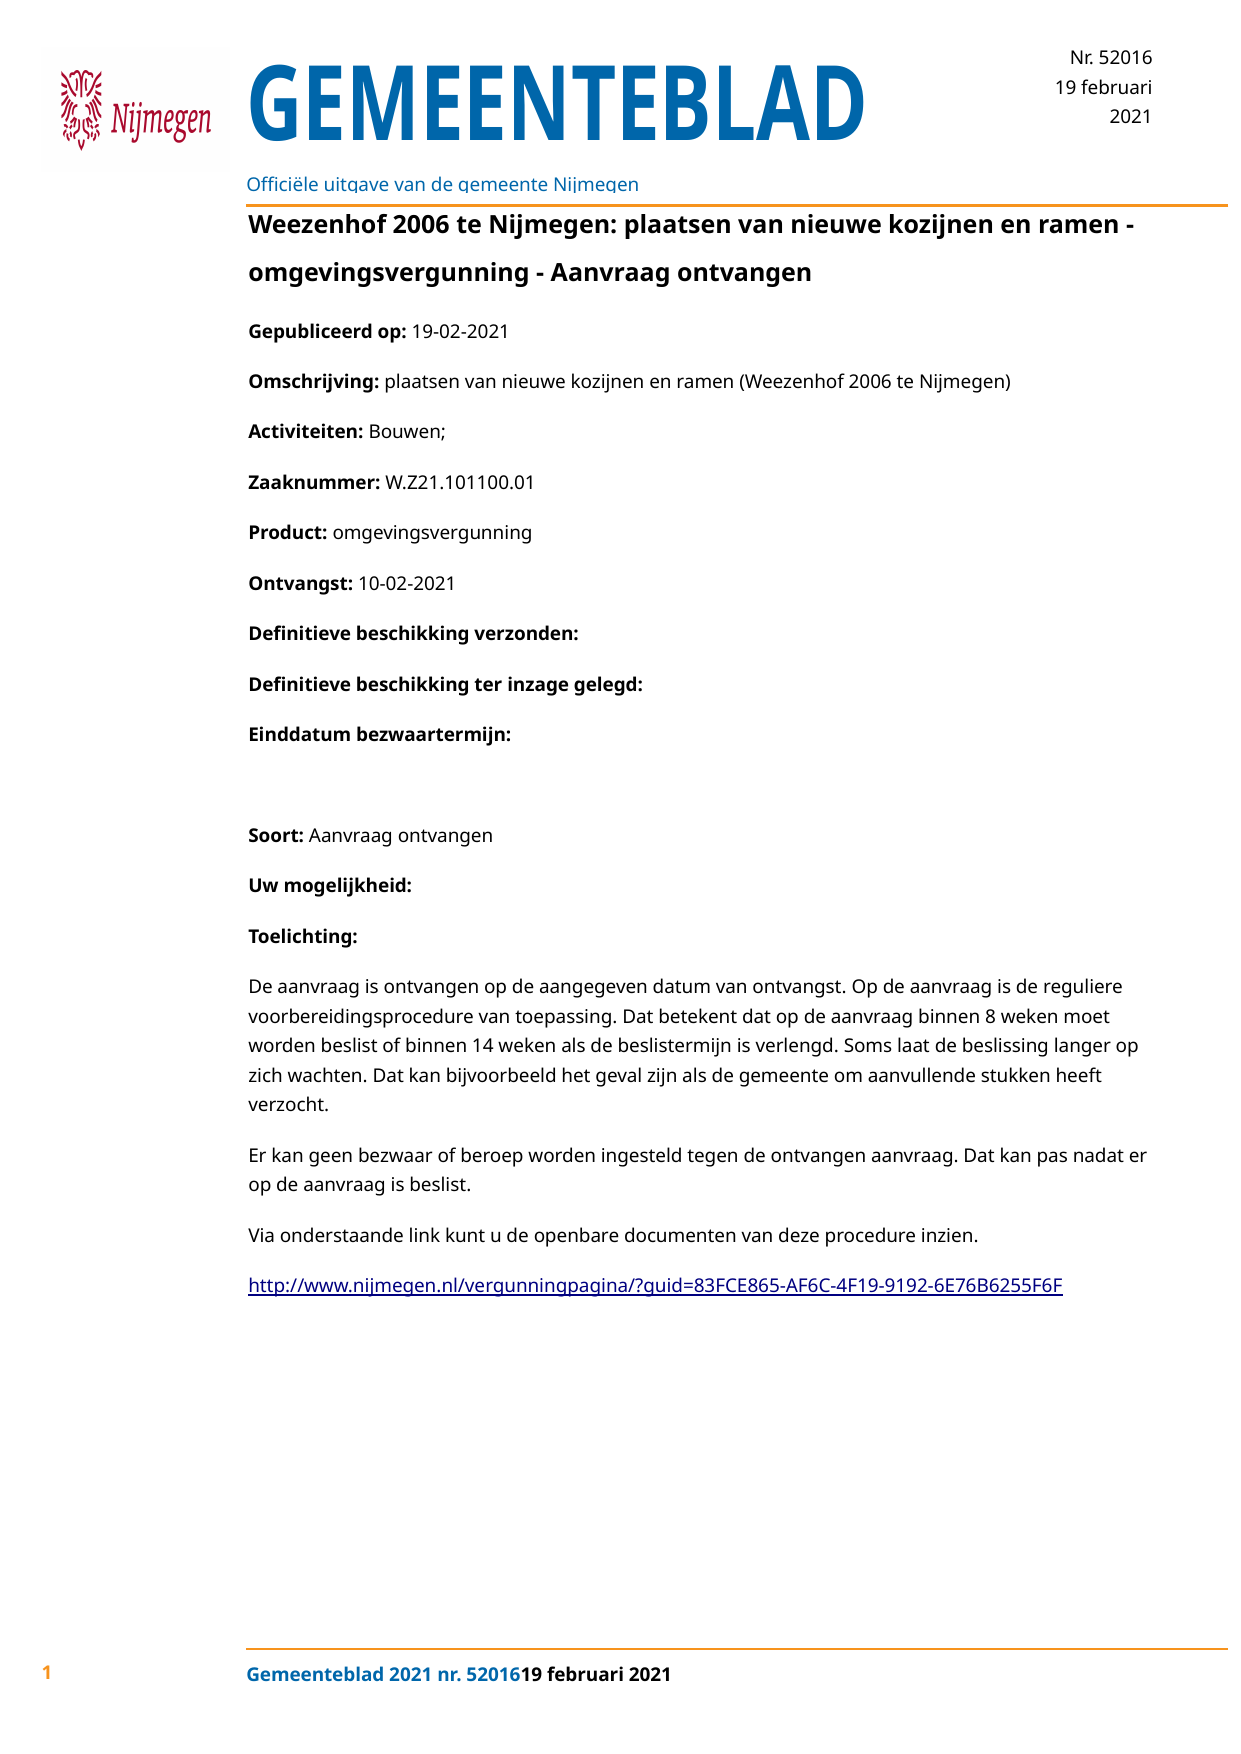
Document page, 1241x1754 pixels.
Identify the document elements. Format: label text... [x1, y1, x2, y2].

text Gepubliceerd op: 19-02-2021 [248, 318, 1152, 344]
text Weezenhof 2006 te Nijmegen: plaatsen van nieuwe kozijnen en ramen - omgevingsvergunning - Aanvraag ontvangen [248, 207, 1152, 288]
text Activiteiten: Bouwen; [248, 419, 1152, 444]
text Definitieve beschikking verzonden: [248, 620, 1152, 646]
text http://www.nijmegen.nl/vergunningpagina/?guid=83FCE865-AF6C-4F19-9192-6E76B6255F6F [248, 1272, 1152, 1298]
text Product: omgevingsvergunning [248, 519, 1152, 545]
text Einddatum bezwaartermijn: [248, 721, 1152, 747]
text Toelichting: [248, 923, 1152, 949]
text Ontvangst: 10-02-2021 [248, 570, 1152, 596]
text Soort: Aanvraag ontvangen [248, 822, 1152, 848]
text Zaaknummer: W.Z21.101100.01 [248, 469, 1152, 495]
text De aanvraag is ontvangen op de aangegeven datum van ontvangst. Op de aanvraag is de reguliere voorbereidingsprocedure van toepassing. Dat betekent dat op de aanvraag binnen 8 weken moet worden beslist of binnen 14 weken als de beslistermijn is verlengd. Soms laat de beslissing langer op zich wachten. Dat kan bijvoorbeeld het geval zijn als de gemeente om aanvullende stukken heeft verzocht. [248, 973, 1152, 1117]
text Via onderstaande link kunt u de openbare documenten van deze procedure inzien. [248, 1222, 1152, 1248]
text Uw mogelijkheid: [248, 872, 1152, 898]
text Er kan geen bezwaar of beroep worden ingesteld tegen de ontvangen aanvraag. Dat kan pas nadat er op de aanvraag is beslist. [248, 1142, 1152, 1197]
text Omschrijving: plaatsen van nieuwe kozijnen en ramen (Weezenhof 2006 te Nijmegen) [248, 368, 1152, 394]
text Definitieve beschikking ter inzage gelegd: [248, 671, 1152, 697]
picture [41, 47, 231, 172]
